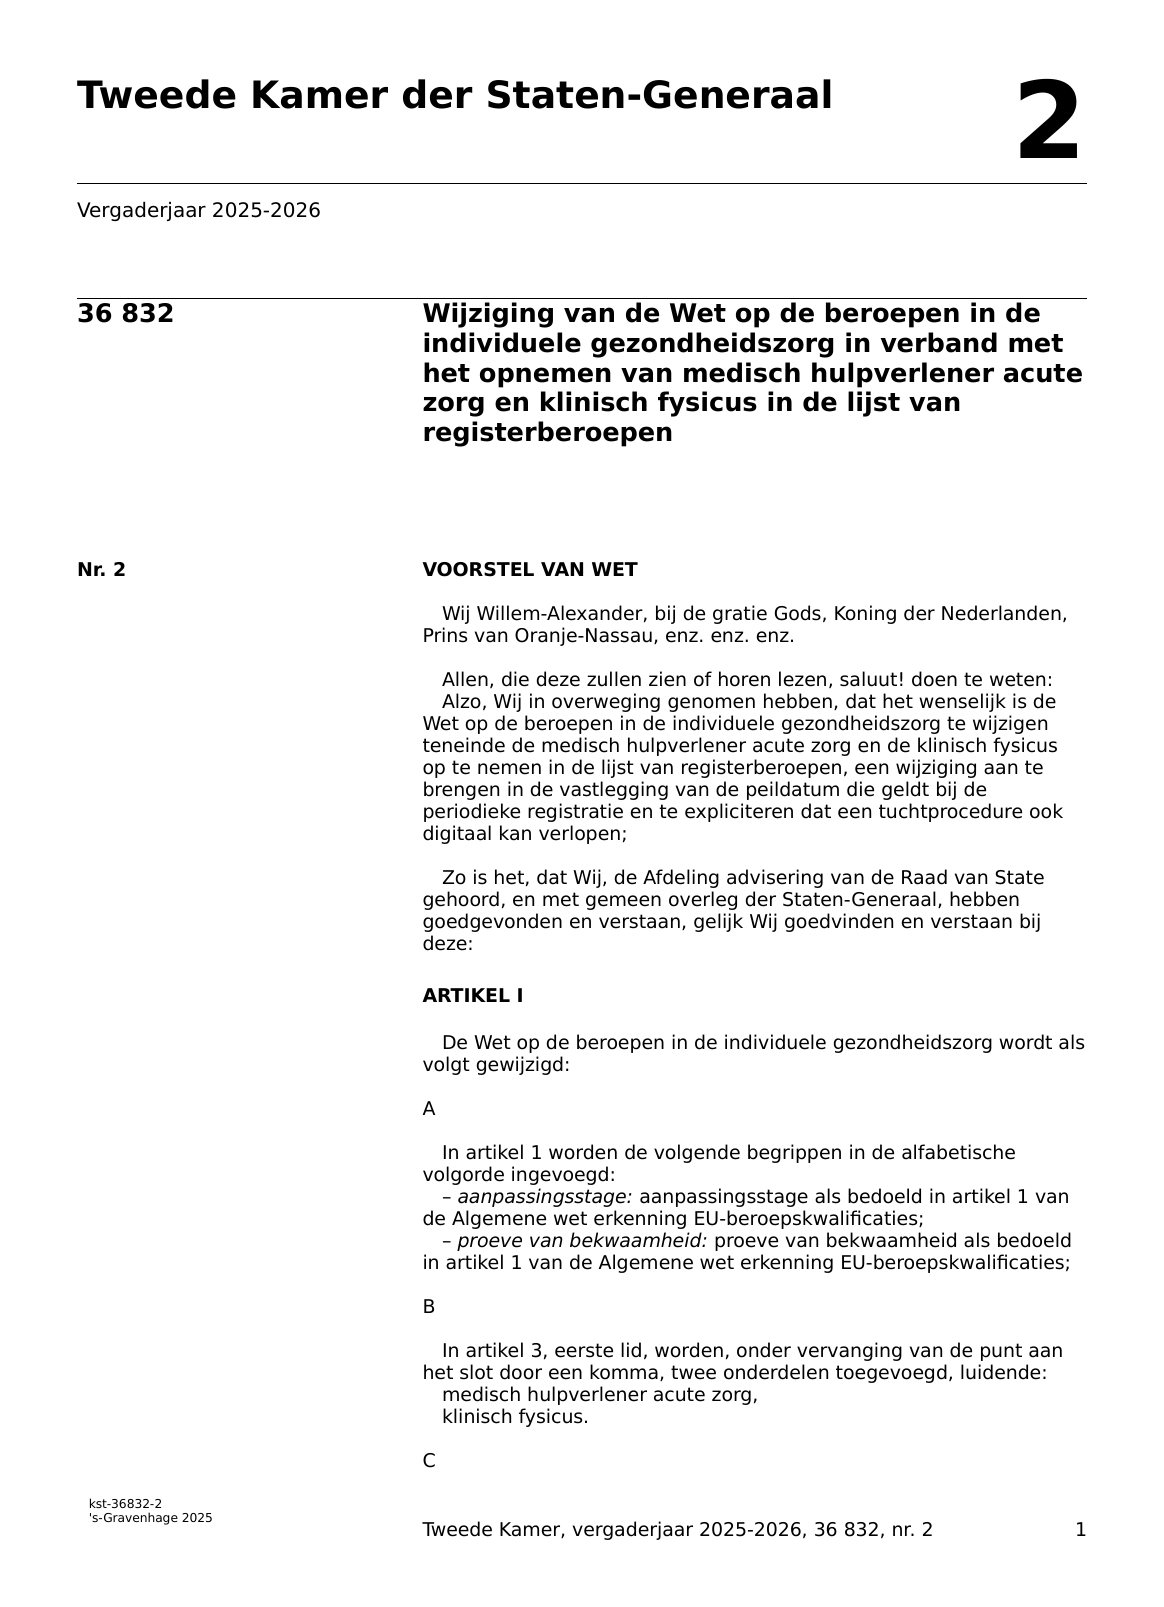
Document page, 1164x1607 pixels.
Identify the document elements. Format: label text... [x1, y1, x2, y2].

text medisch hulpverlener acute zorg, [422, 1384, 1087, 1406]
subtitle 36 832 Wijziging van de Wet op de beroepen in de individuele gezondheidszorg in verband met het opnemen van medisch hulpverlener acute zorg en klinisch fysicus in de lijst van registerberoepen [77, 299, 1087, 447]
text A [422, 1098, 1087, 1120]
text klinisch fysicus. [422, 1406, 1087, 1428]
text Zo is het, dat Wij, de Afdeling advisering van de Raad van State gehoord, en met gemeen overleg der Staten-Generaal, hebben goedgevonden en verstaan, gelijk Wij goedvinden en verstaan bij deze: [422, 867, 1087, 955]
table_header 2 [886, 59, 1087, 183]
text kst-36832-2 [88, 1497, 323, 1511]
text – proeve van bekwaamheid: proeve van bekwaamheid als bedoeld in artikel 1 van de Algemene wet erkenning EU-beroepskwalificaties; [422, 1230, 1087, 1274]
text Wij Willem-Alexander, bij de gratie Gods, Koning der Nederlanden, Prins van Oranje-Nassau, enz. enz. enz. [422, 603, 1087, 647]
table_header Tweede Kamer der Staten-Generaal [77, 59, 886, 183]
text Allen, die deze zullen zien of horen lezen, saluut! doen te weten: [422, 669, 1087, 691]
text Alzo, Wij in overweging genomen hebben, dat het wenselijk is de Wet op de beroepen in de individuele gezondheidszorg te wijzigen teneinde de medisch hulpverlener acute zorg en de klinisch fysicus op te nemen in de lijst van registerberoepen, een wijziging aan te brengen in de vastlegging van de peildatum die geldt bij de periodieke registratie en te expliciteren dat een tuchtprocedure ook digitaal kan verlopen; [422, 691, 1087, 844]
subtitle Nr. 2 VOORSTEL VAN WET [77, 558, 1087, 580]
table_cell Vergaderjaar 2025-2026 [77, 184, 1087, 298]
text – aanpassingsstage: aanpassingsstage als bedoeld in artikel 1 van de Algemene wet erkenning EU-beroepskwalificaties; [422, 1186, 1087, 1230]
text C [422, 1450, 1087, 1472]
text In artikel 3, eerste lid, worden, onder vervanging van de punt aan het slot door een komma, twee onderdelen toegevoegd, luidende: [422, 1340, 1087, 1384]
text De Wet op de beroepen in de individuele gezondheidszorg wordt als volgt gewijzigd: [422, 1032, 1087, 1076]
text 's-Gravenhage 2025 [88, 1511, 323, 1525]
text B [422, 1296, 1087, 1318]
subtitle ARTIKEL I [422, 985, 1087, 1007]
text In artikel 1 worden de volgende begrippen in de alfabetische volgorde ingevoegd: [422, 1142, 1087, 1186]
